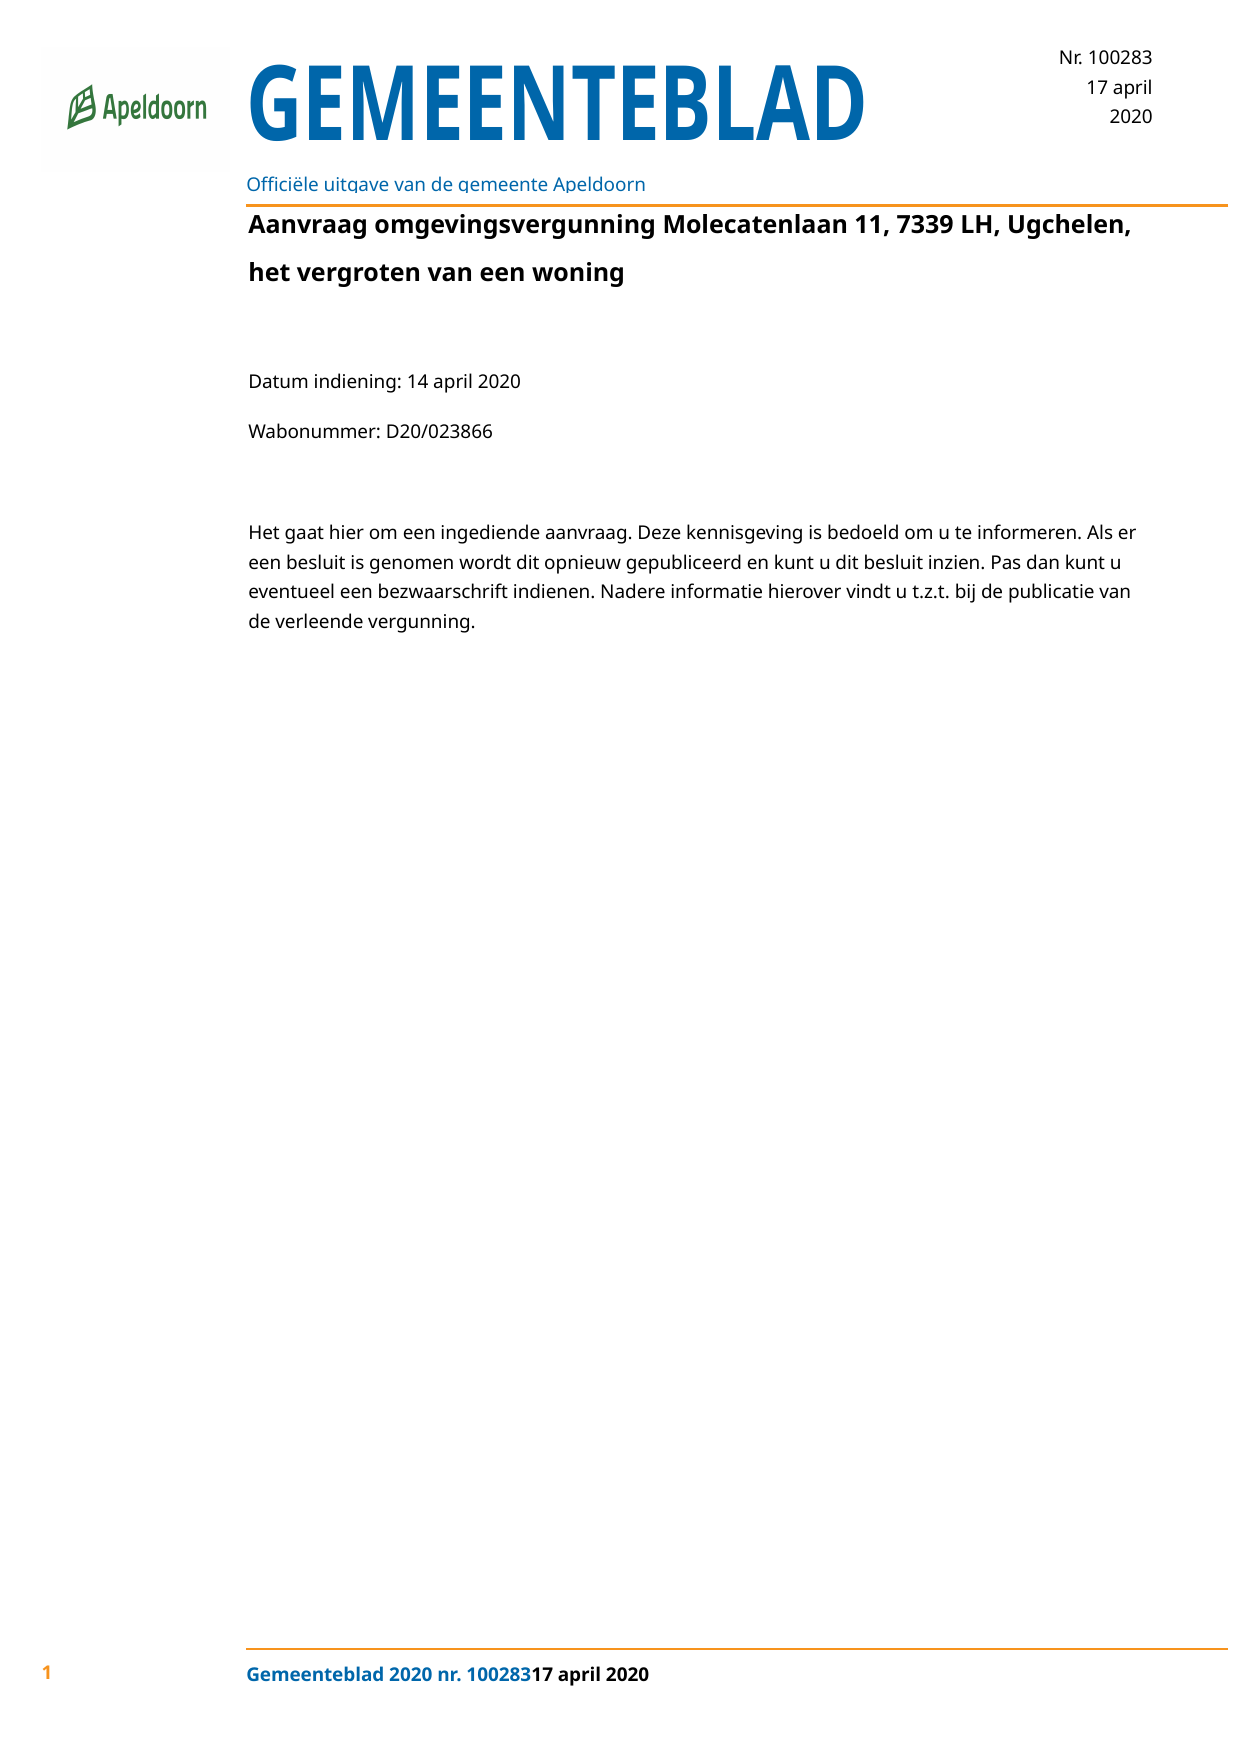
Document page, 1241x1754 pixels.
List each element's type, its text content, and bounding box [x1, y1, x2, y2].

text Aanvraag omgevingsvergunning Molecatenlaan 11, 7339 LH, Ugchelen, het vergroten van een woning [248, 207, 1152, 288]
text Datum indiening: 14 april 2020 [248, 368, 1152, 394]
text Het gaat hier om een ingediende aanvraag. Deze kennisgeving is bedoeld om u te informeren. Als er een besluit is genomen wordt dit opnieuw gepubliceerd en kunt u dit besluit inzien. Pas dan kunt u eventueel een bezwaarschrift indienen. Nadere informatie hierover vindt u t.z.t. bij de publicatie van de verleende vergunning. [248, 519, 1152, 634]
text Wabonummer: D20/023866 [248, 419, 1152, 444]
picture [41, 47, 231, 172]
